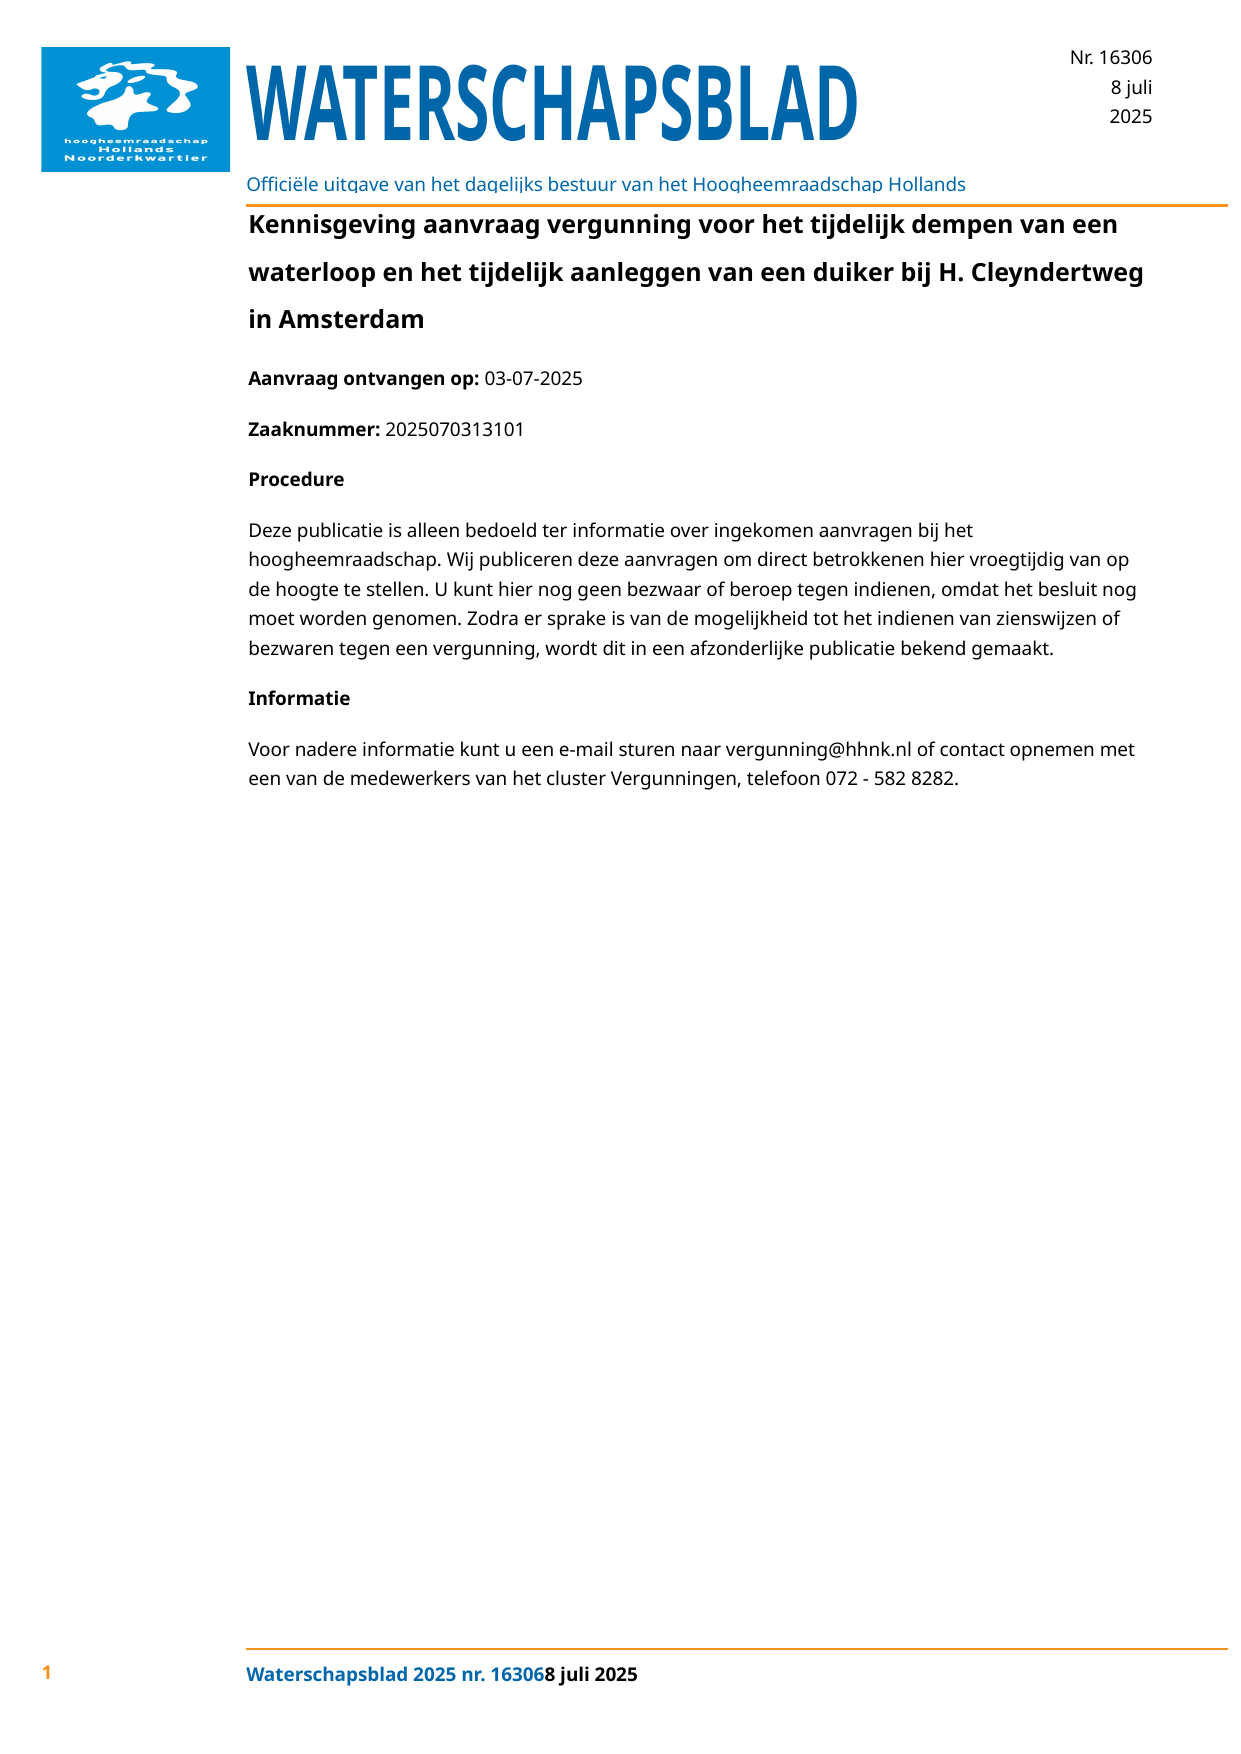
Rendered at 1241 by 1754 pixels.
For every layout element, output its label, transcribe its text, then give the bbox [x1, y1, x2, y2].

text Kennisgeving aanvraag vergunning voor het tijdelijk dempen van een waterloop en het tijdelijk aanleggen van een duiker bij H. Cleyndertweg in Amsterdam [248, 207, 1152, 336]
picture [118, 62, 197, 112]
picture [129, 76, 144, 82]
text Deze publicatie is alleen bedoeld ter informatie over ingekomen aanvragen bij het hoogheemraadschap. Wij publiceren deze aanvragen om direct betrokkenen hier vroegtijdig van op de hoogte te stellen. U kunt hier nog geen bezwaar of beroep tegen indienen, omdat het besluit nog moet worden genomen. Zodra er sprake is van de mogelijkheid tot het indienen van zienswijzen of bezwaren tegen een vergunning, wordt dit in een afzonderlijke publicatie bekend gemaakt. [248, 517, 1152, 661]
text Zaaknummer: 2025070313101 [248, 416, 1152, 442]
text Voor nadere informatie kunt u een e-mail sturen naar vergunning@hhnk.nl of contact opnemen met een van de medewerkers van het cluster Vergunningen, telefoon 072 - 582 8282. [248, 736, 1152, 791]
picture [78, 64, 122, 99]
text Aanvraag ontvangen op: 03-07-2025 [248, 366, 1152, 391]
text Informatie [248, 686, 1152, 711]
text Procedure [248, 466, 1152, 492]
picture [88, 87, 157, 130]
